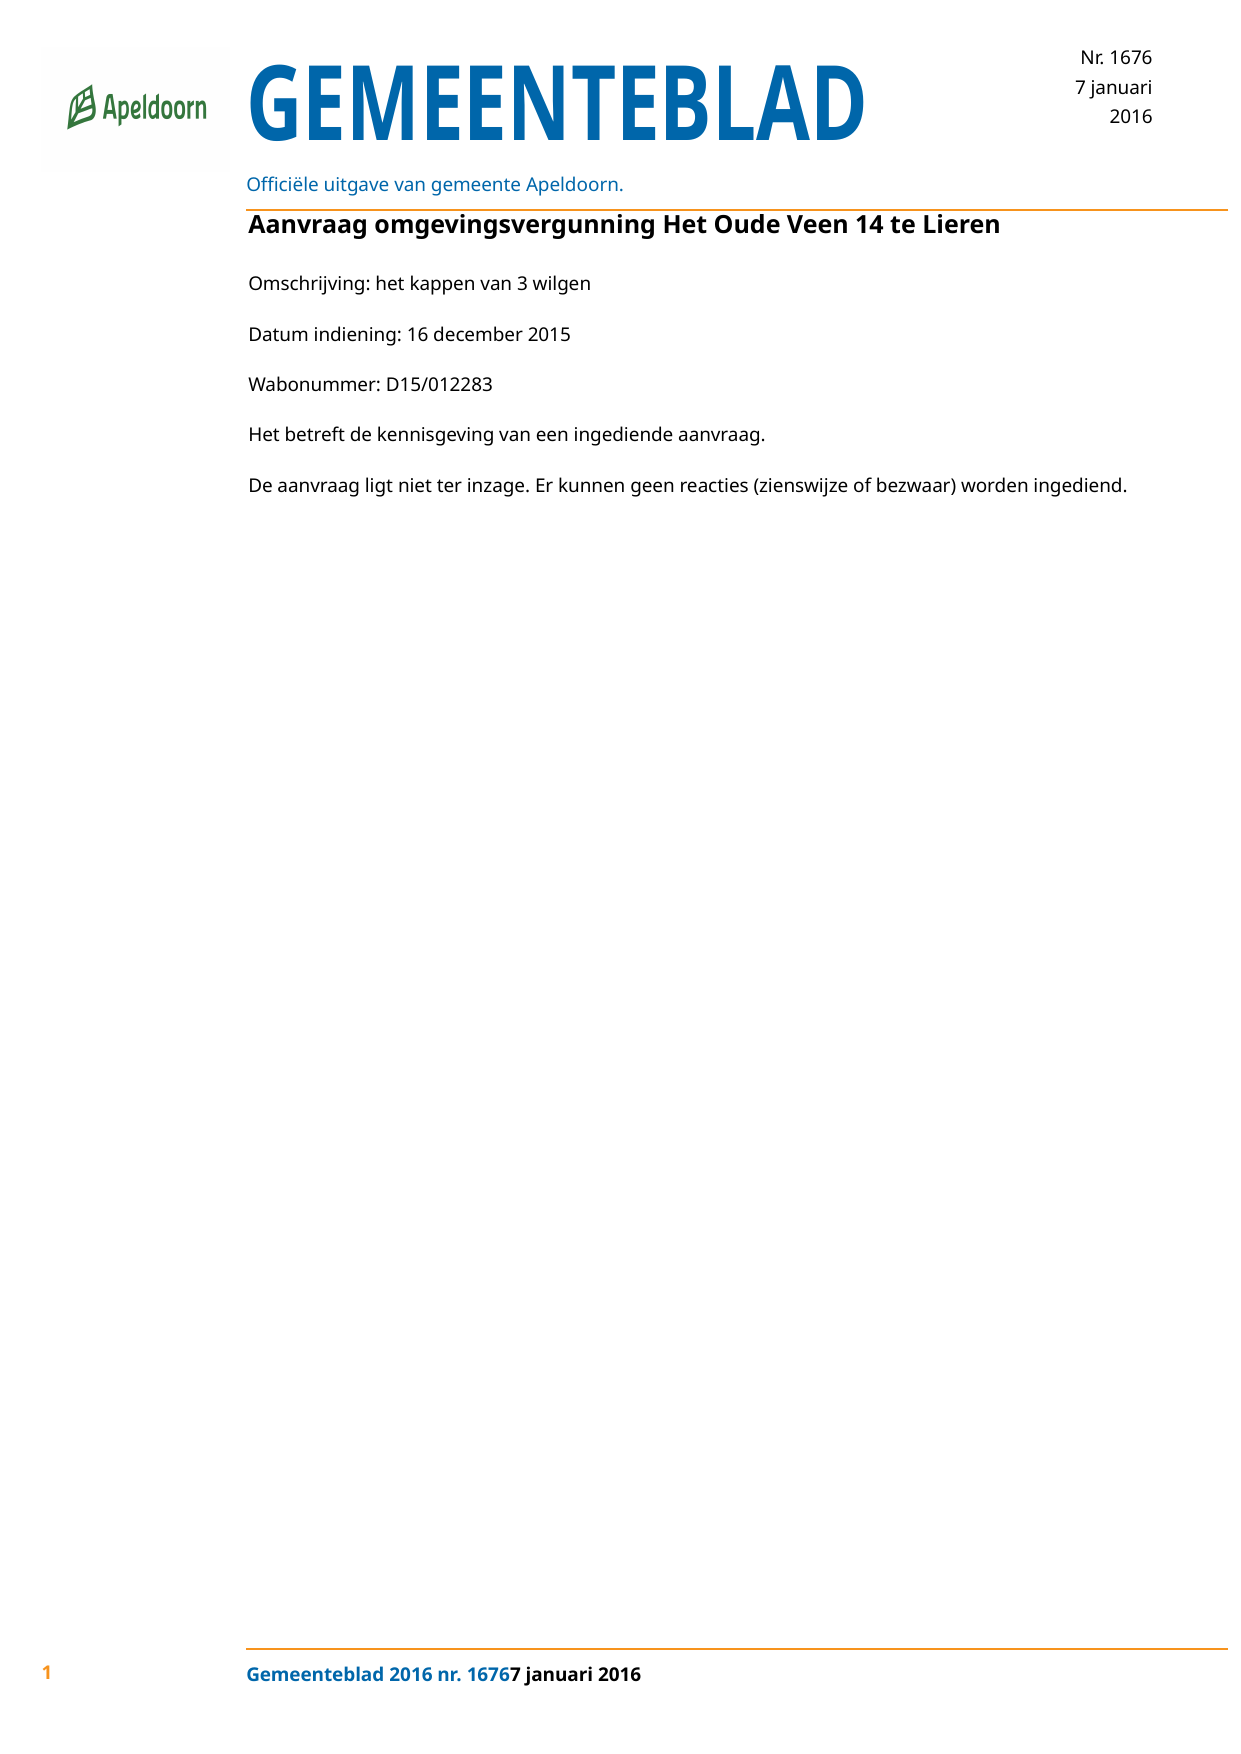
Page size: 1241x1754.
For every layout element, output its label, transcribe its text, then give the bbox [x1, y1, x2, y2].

picture [41, 47, 231, 172]
text Aanvraag omgevingsvergunning Het Oude Veen 14 te Lieren [248, 211, 1152, 241]
text Wabonummer: D15/012283 [248, 371, 1152, 397]
text Omschrijving: het kappen van 3 wilgen [248, 270, 1152, 296]
text Datum indiening: 16 december 2015 [248, 321, 1152, 346]
text Het betreft de kennisgeving van een ingediende aanvraag. [248, 422, 1152, 447]
text De aanvraag ligt niet ter inzage. Er kunnen geen reacties (zienswijze of bezwaar) worden ingediend. [248, 472, 1152, 498]
